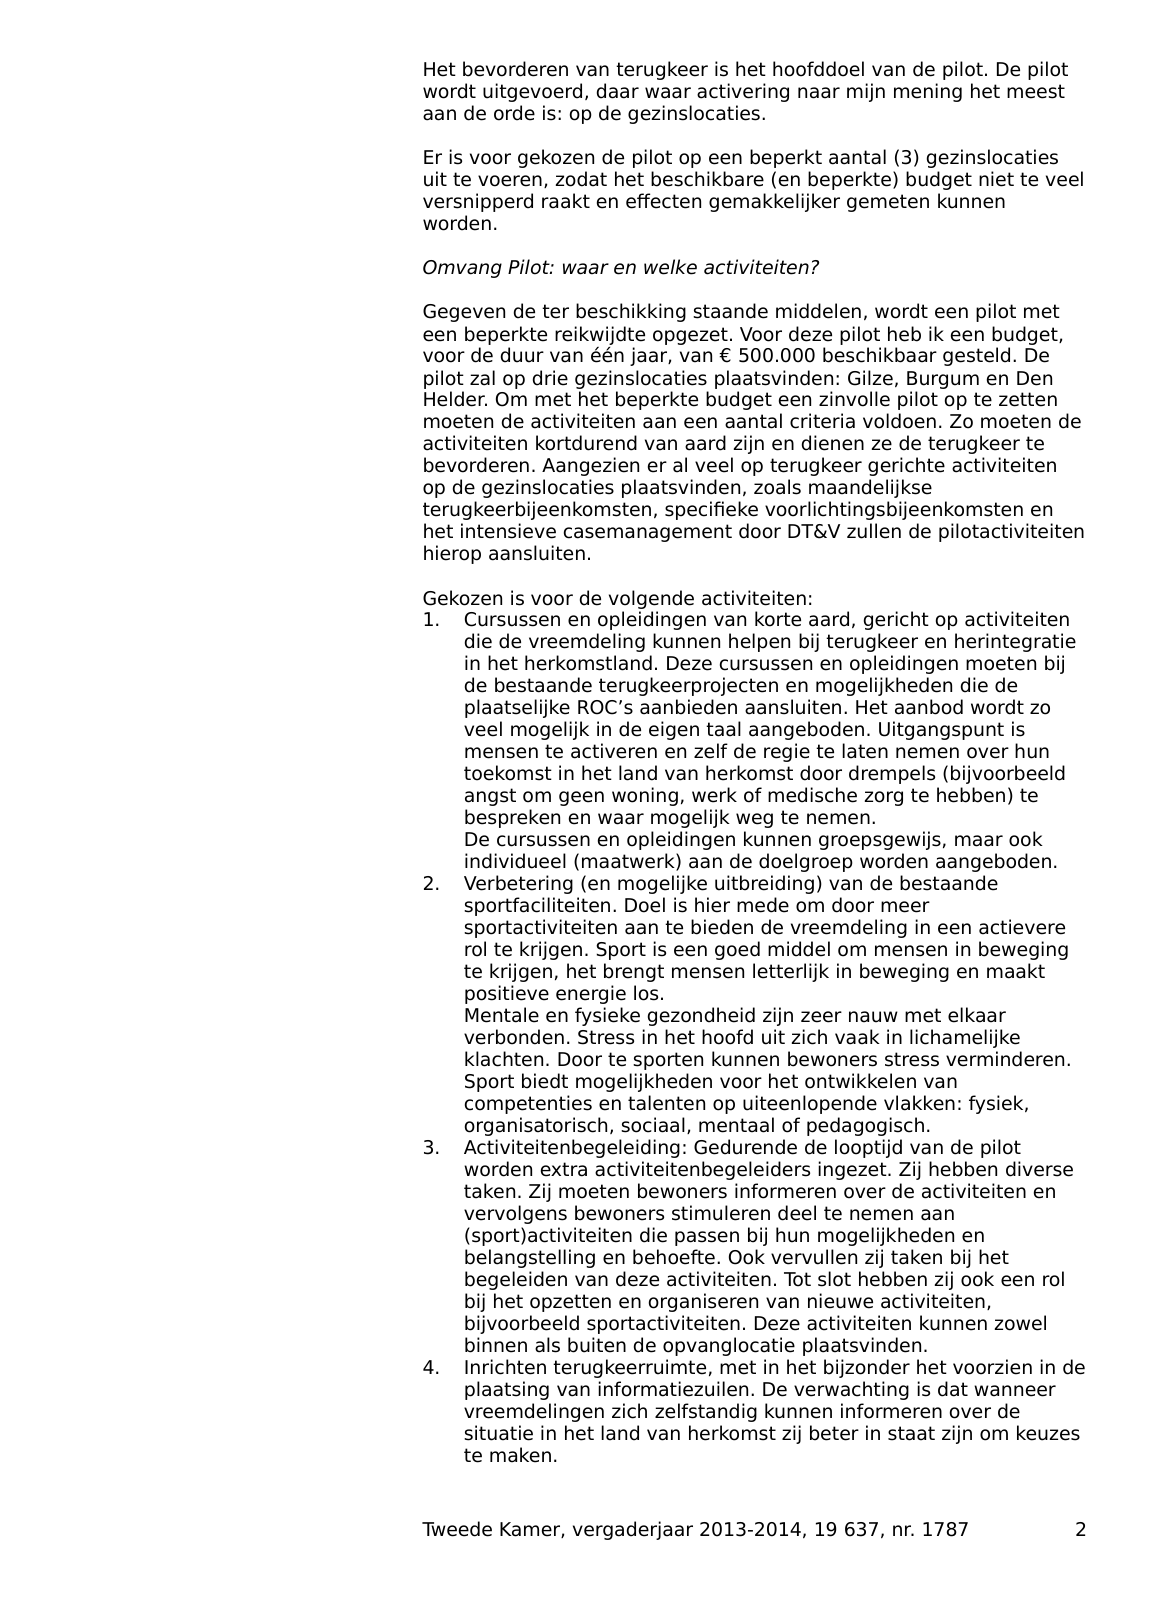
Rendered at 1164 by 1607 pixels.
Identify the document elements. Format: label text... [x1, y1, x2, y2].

text Er is voor gekozen de pilot op een beperkt aantal (3) gezinslocaties uit te voeren, zodat het beschikbare (en beperkte) budget niet te veel versnipperd raakt en effecten gemakkelijker gemeten kunnen worden. [422, 147, 1087, 235]
text Mentale en fysieke gezondheid zijn zeer nauw met elkaar verbonden. Stress in het hoofd uit zich vaak in lichamelijke klachten. Door te sporten kunnen bewoners stress verminderen. Sport biedt mogelijkheden voor het ontwikkelen van competenties en talenten op uiteenlopende vlakken: fysiek, organisatorisch, sociaal, mentaal of pedagogisch. [464, 1005, 1087, 1137]
text Gegeven de ter beschikking staande middelen, wordt een pilot met een beperkte reikwijdte opgezet. Voor deze pilot heb ik een budget, voor de duur van één jaar, van € 500.000 beschikbaar gesteld. De pilot zal op drie gezinslocaties plaatsvinden: Gilze, Burgum en Den Helder. Om met het beperkte budget een zinvolle pilot op te zetten moeten de activiteiten aan een aantal criteria voldoen. Zo moeten de activiteiten kortdurend van aard zijn en dienen ze de terugkeer te bevorderen. Aangezien er al veel op terugkeer gerichte activiteiten op de gezinslocaties plaatsvinden, zoals maandelijkse terugkeerbijeenkomsten, specifieke voorlichtingsbijeenkomsten en het intensieve casemanagement door DT&V zullen de pilotactiviteiten hierop aansluiten. [422, 301, 1087, 565]
text De cursussen en opleidingen kunnen groepsgewijs, maar ook individueel (maatwerk) aan de doelgroep worden aangeboden. [464, 829, 1087, 873]
text 4. Inrichten terugkeerruimte, met in het bijzonder het voorzien in de plaatsing van informatiezuilen. De verwachting is dat wanneer vreemdelingen zich zelfstandig kunnen informeren over de situatie in het land van herkomst zij beter in staat zijn om keuzes te maken. [422, 1357, 1087, 1467]
text 1. Cursussen en opleidingen van korte aard, gericht op activiteiten die de vreemdeling kunnen helpen bij terugkeer en herintegratie in het herkomstland. Deze cursussen en opleidingen moeten bij de bestaande terugkeerprojecten en mogelijkheden die de plaatselijke ROC’s aanbieden aansluiten. Het aanbod wordt zo veel mogelijk in de eigen taal aangeboden. Uitgangspunt is mensen te activeren en zelf de regie te laten nemen over hun toekomst in het land van herkomst door drempels (bijvoorbeeld angst om geen woning, werk of medische zorg te hebben) te bespreken en waar mogelijk weg te nemen. [422, 609, 1087, 829]
text 2. Verbetering (en mogelijke uitbreiding) van de bestaande sportfaciliteiten. Doel is hier mede om door meer sportactiviteiten aan te bieden de vreemdeling in een actievere rol te krijgen. Sport is een goed middel om mensen in beweging te krijgen, het brengt mensen letterlijk in beweging en maakt positieve energie los. [422, 873, 1087, 1005]
subtitle Omvang Pilot: waar en welke activiteiten? [422, 257, 1087, 279]
text Het bevorderen van terugkeer is het hoofddoel van de pilot. De pilot wordt uitgevoerd, daar waar activering naar mijn mening het meest aan de orde is: op de gezinslocaties. [422, 59, 1087, 125]
text 3. Activiteitenbegeleiding: Gedurende de looptijd van de pilot worden extra activiteitenbegeleiders ingezet. Zij hebben diverse taken. Zij moeten bewoners informeren over de activiteiten en vervolgens bewoners stimuleren deel te nemen aan (sport)activiteiten die passen bij hun mogelijkheden en belangstelling en behoefte. Ook vervullen zij taken bij het begeleiden van deze activiteiten. Tot slot hebben zij ook een rol bij het opzetten en organiseren van nieuwe activiteiten, bijvoorbeeld sportactiviteiten. Deze activiteiten kunnen zowel binnen als buiten de opvanglocatie plaatsvinden. [422, 1137, 1087, 1357]
text Gekozen is voor de volgende activiteiten: [422, 587, 1087, 609]
